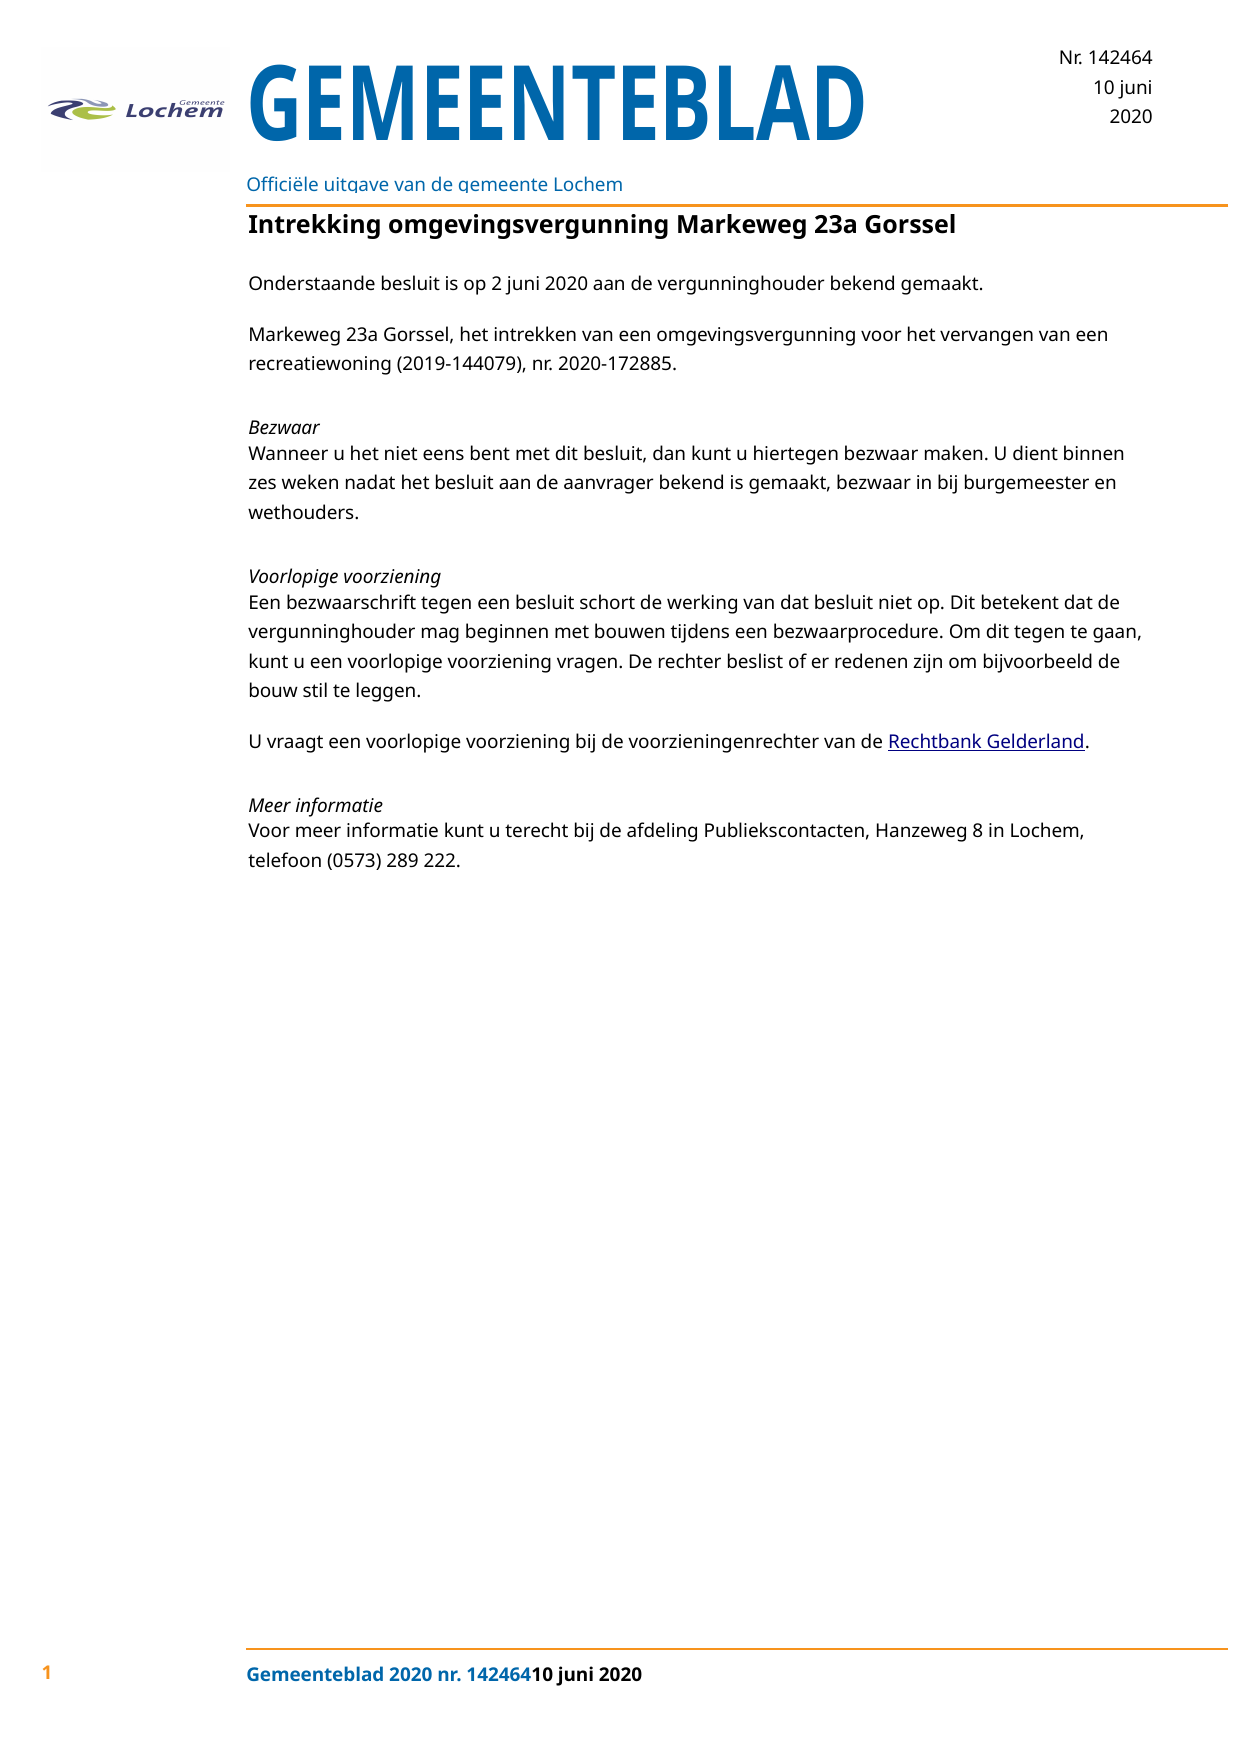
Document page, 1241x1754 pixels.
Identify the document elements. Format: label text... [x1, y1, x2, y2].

picture [41, 47, 231, 172]
text Een bezwaarschrift tegen een besluit schort de werking van dat besluit niet op. Dit betekent dat de vergunninghouder mag beginnen met bouwen tijdens een bezwaarprocedure. Om dit tegen te gaan, kunt u een voorlopige voorziening vragen. De rechter beslist of er redenen zijn om bijvoorbeeld de bouw stil te leggen. [248, 589, 1152, 703]
text Intrekking omgevingsvergunning Markeweg 23a Gorssel [248, 207, 1152, 241]
text Onderstaande besluit is op 2 juni 2020 aan de vergunninghouder bekend gemaakt. [248, 270, 1152, 296]
text Wanneer u het niet eens bent met dit besluit, dan kunt u hiertegen bezwaar maken. U dient binnen zes weken nadat het besluit aan de aanvrager bekend is gemaakt, bezwaar in bij burgemeester en wethouders. [248, 440, 1152, 525]
text Meer informatie [248, 792, 1152, 818]
text Voor meer informatie kunt u terecht bij de afdeling Publiekscontacten, Hanzeweg 8 in Lochem, telefoon (0573) 289 222. [248, 818, 1152, 873]
text Bezwaar [248, 414, 1152, 440]
text Voorlopige voorziening [248, 563, 1152, 589]
text Markeweg 23a Gorssel, het intrekken van een omgevingsvergunning voor het vervangen van een recreatiewoning (2019-144079), nr. 2020-172885. [248, 321, 1152, 376]
text U vraagt een voorlopige voorziening bij de voorzieningenrechter van de Rechtbank Gelderland. [248, 728, 1152, 754]
